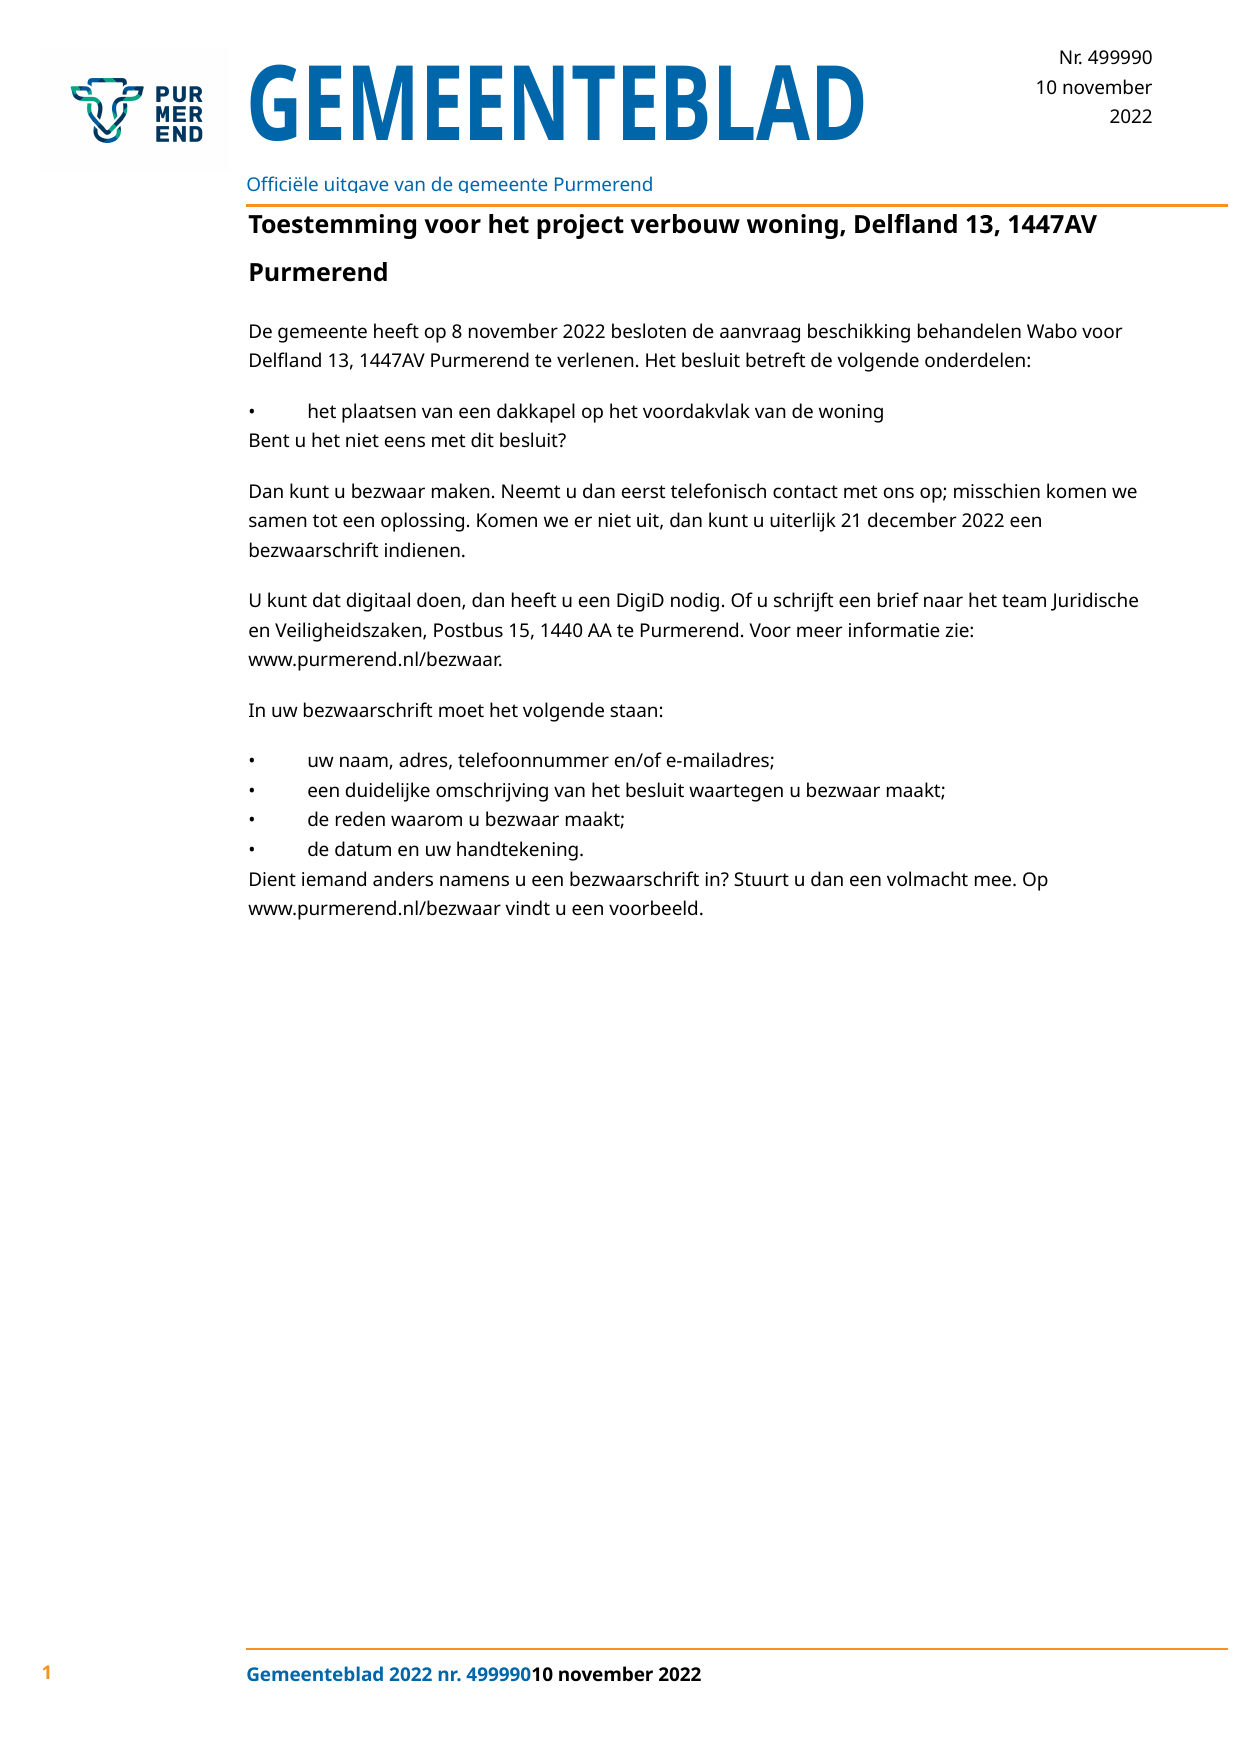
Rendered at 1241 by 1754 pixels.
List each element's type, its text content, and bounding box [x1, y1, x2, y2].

text Dient iemand anders namens u een bezwaarschrift in? Stuurt u dan een volmacht mee. Op www.purmerend.nl/bezwaar vindt u een voorbeeld. [248, 866, 1152, 921]
list uw naam, adres, telefoonnummer en/of e-mailadres; [248, 747, 1152, 773]
text Bent u het niet eens met dit besluit? [248, 427, 1152, 453]
text Toestemming voor het project verbouw woning, Delfland 13, 1447AV Purmerend [248, 207, 1152, 288]
text In uw bezwaarschrift moet het volgende staan: [248, 697, 1152, 723]
list de datum en uw handtekening. [248, 836, 1152, 862]
text De gemeente heeft op 8 november 2022 besloten de aanvraag beschikking behandelen Wabo voor Delfland 13, 1447AV Purmerend te verlenen. Het besluit betreft de volgende onderdelen: [248, 318, 1152, 373]
text U kunt dat digitaal doen, dan heeft u een DigiD nodig. Of u schrijft een brief naar het team Juridische en Veiligheidszaken, Postbus 15, 1440 AA te Purmerend. Voor meer informatie zie: www.purmerend.nl/bezwaar. [248, 587, 1152, 672]
list het plaatsen van een dakkapel op het voordakvlak van de woning [248, 398, 1152, 424]
list de reden waarom u bezwaar maakt; [248, 807, 1152, 832]
picture [41, 47, 231, 172]
text Dan kunt u bezwaar maken. Neemt u dan eerst telefonisch contact met ons op; misschien komen we samen tot een oplossing. Komen we er niet uit, dan kunt u uiterlijk 21 december 2022 een bezwaarschrift indienen. [248, 478, 1152, 563]
list een duidelijke omschrijving van het besluit waartegen u bezwaar maakt; [248, 777, 1152, 803]
